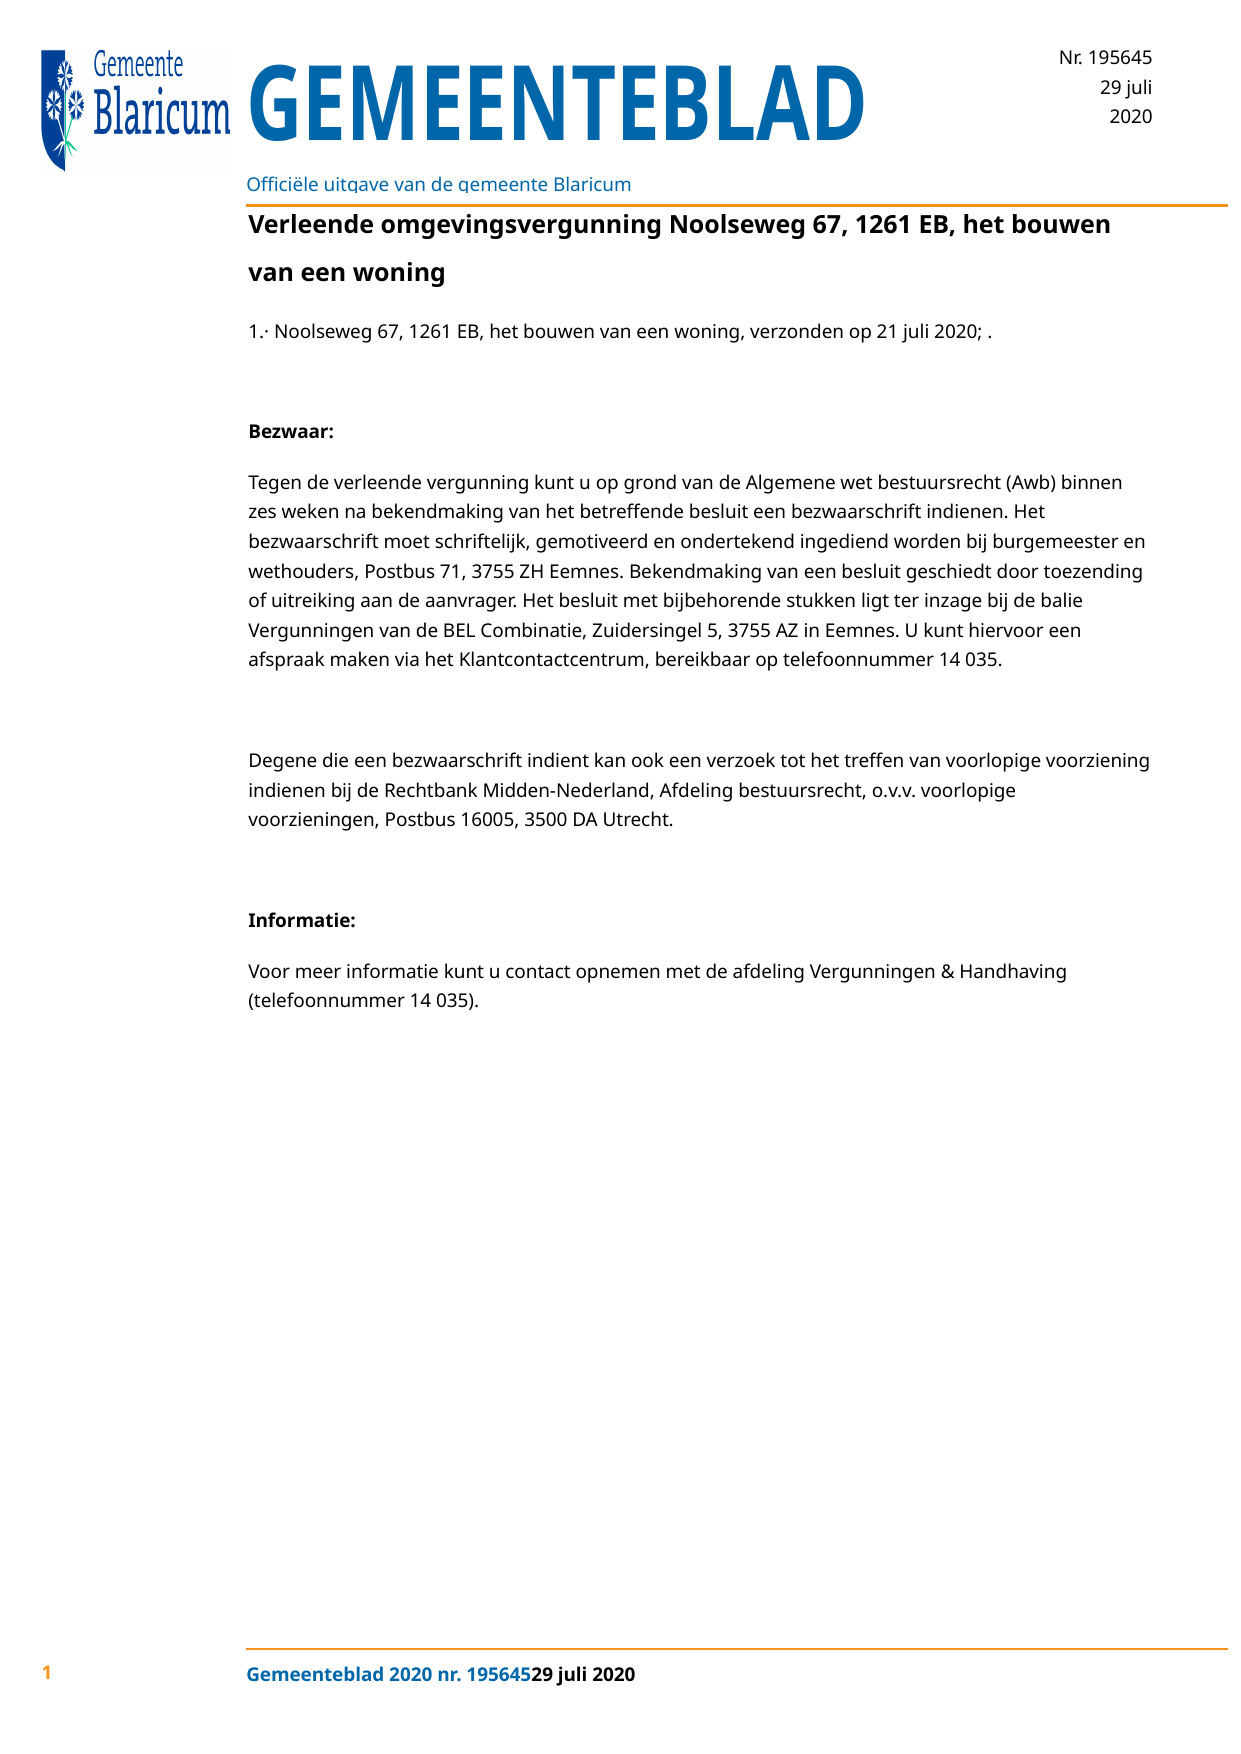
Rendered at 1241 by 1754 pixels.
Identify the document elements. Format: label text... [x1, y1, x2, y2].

text Bezwaar: [248, 419, 1152, 444]
text Voor meer informatie kunt u contact opnemen met de afdeling Vergunningen & Handhaving (telefoonnummer 14 035). [248, 958, 1152, 1013]
text 1.· Noolseweg 67, 1261 EB, het bouwen van een woning, verzonden op 21 juli 2020; . [248, 318, 1152, 344]
text Degene die een bezwaarschrift indient kan ook een verzoek tot het treffen van voorlopige voorziening indienen bij de Rechtbank Midden-Nederland, Afdeling bestuursrecht, o.v.v. voorlopige voorzieningen, Postbus 16005, 3500 DA Utrecht. [248, 747, 1152, 832]
picture [41, 47, 231, 172]
text Tegen de verleende vergunning kunt u op grond van de Algemene wet bestuursrecht (Awb) binnen zes weken na bekendmaking van het betreffende besluit een bezwaarschrift indienen. Het bezwaarschrift moet schriftelijk, gemotiveerd en ondertekend ingediend worden bij burgemeester en wethouders, Postbus 71, 3755 ZH Eemnes. Bekendmaking van een besluit geschiedt door toezending of uitreiking aan de aanvrager. Het besluit met bijbehorende stukken ligt ter inzage bij de balie Vergunningen van de BEL Combinatie, Zuidersingel 5, 3755 AZ in Eemnes. U kunt hiervoor een afspraak maken via het Klantcontactcentrum, bereikbaar op telefoonnummer 14 035. [248, 469, 1152, 672]
text Verleende omgevingsvergunning Noolseweg 67, 1261 EB, het bouwen van een woning [248, 207, 1152, 288]
text Informatie: [248, 907, 1152, 933]
